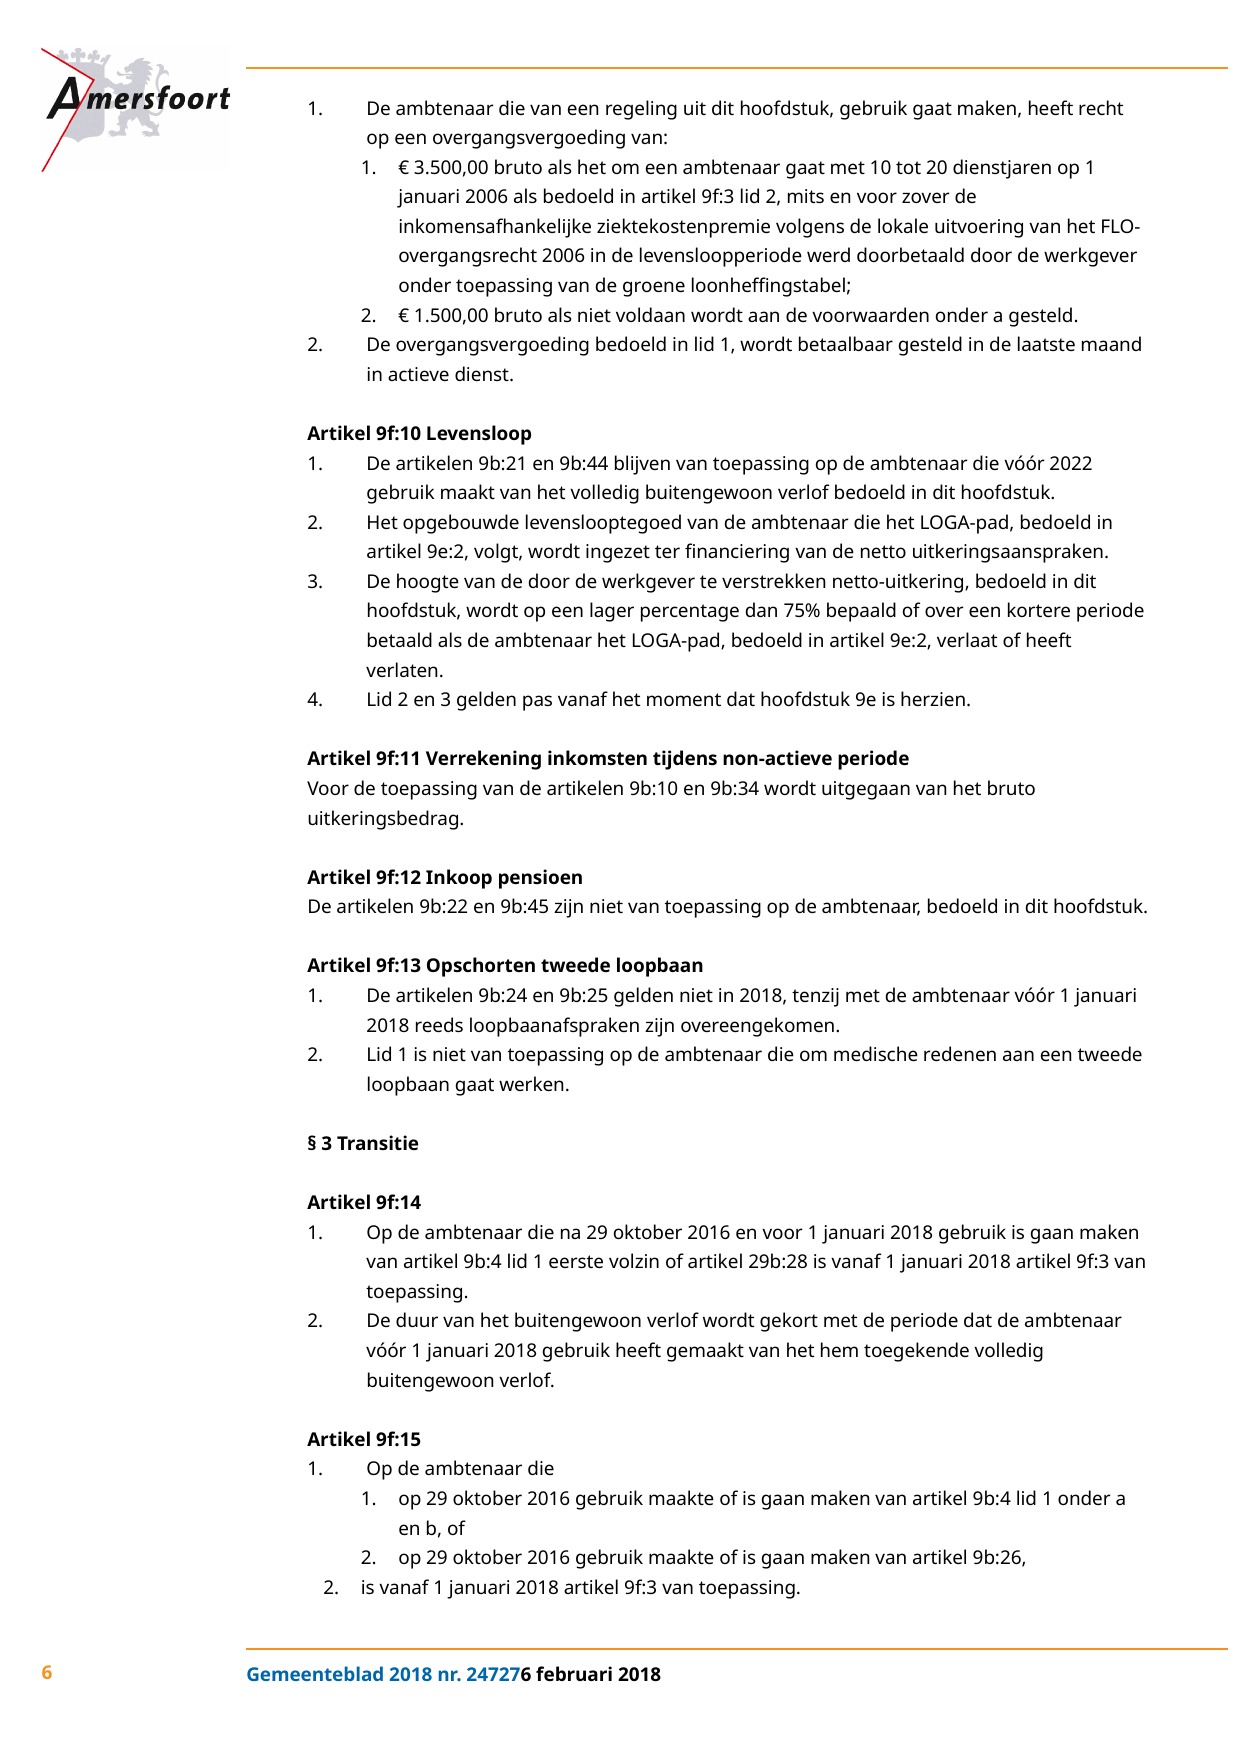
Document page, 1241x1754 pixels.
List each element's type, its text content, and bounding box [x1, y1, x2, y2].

list Het opgebouwde levenslooptegoed van de ambtenaar die het LOGA-pad, bedoeld in artikel 9e:2, volgt, wordt ingezet ter financiering van de netto uitkeringsaanspraken. [307, 509, 1152, 564]
list Lid 1 is niet van toepassing op de ambtenaar die om medische redenen aan een tweede loopbaan gaat werken. [307, 1041, 1152, 1097]
list Op de ambtenaar die na 29 oktober 2016 en voor 1 januari 2018 gebruik is gaan maken van artikel 9b:4 lid 1 eerste volzin of artikel 29b:28 is vanaf 1 januari 2018 artikel 9f:3 van toepassing. [307, 1219, 1152, 1304]
list De hoogte van de door de werkgever te verstrekken netto-uitkering, bedoeld in dit hoofdstuk, wordt op een lager percentage dan 75% bepaald of over een kortere periode betaald als de ambtenaar het LOGA-pad, bedoeld in artikel 9e:2, verlaat of heeft verlaten. [307, 568, 1152, 683]
list De artikelen 9b:21 en 9b:44 blijven van toepassing op de ambtenaar die vóór 2022 gebruik maakt van het volledig buitengewoon verlof bedoeld in dit hoofdstuk. [307, 450, 1152, 505]
picture [41, 47, 231, 172]
list Artikel 9f:11 Verrekening inkomsten tijdens non-actieve periode [248, 746, 1152, 771]
list De artikelen 9b:22 en 9b:45 zijn niet van toepassing op de ambtenaar, bedoeld in dit hoofdstuk. [248, 893, 1152, 919]
list op 29 oktober 2016 gebruik maakte of is gaan maken van artikel 9b:26, [361, 1544, 1152, 1570]
list De overgangsvergoeding bedoeld in lid 1, wordt betaalbaar gesteld in de laatste maand in actieve dienst. [307, 331, 1152, 387]
list Op de ambtenaar die [307, 1456, 1152, 1481]
list € 3.500,00 bruto als het om een ambtenaar gaat met 10 tot 20 dienstjaren op 1 januari 2006 als bedoeld in artikel 9f:3 lid 2, mits en voor zover de inkomensafhankelijke ziektekostenpremie volgens de lokale uitvoering van het FLO-overgangsrecht 2006 in de levensloopperiode werd doorbetaald door de werkgever onder toepassing van de groene loonheffingstabel; [361, 154, 1152, 298]
list Voor de toepassing van de artikelen 9b:10 en 9b:34 wordt uitgegaan van het bruto uitkeringsbedrag. [248, 775, 1152, 831]
list Artikel 9f:15 [248, 1426, 1152, 1452]
list Artikel 9f:10 Levensloop [248, 420, 1152, 446]
list is vanaf 1 januari 2018 artikel 9f:3 van toepassing. [323, 1574, 1152, 1600]
list De artikelen 9b:24 en 9b:25 gelden niet in 2018, tenzij met de ambtenaar vóór 1 januari 2018 reeds loopbaanafspraken zijn overeengekomen. [307, 982, 1152, 1038]
list De ambtenaar die van een regeling uit dit hoofdstuk, gebruik gaat maken, heeft recht op een overgangsvergoeding van: [307, 95, 1152, 150]
list Artikel 9f:12 Inkoop pensioen [248, 864, 1152, 890]
list Artikel 9f:14 [248, 1189, 1152, 1215]
list € 1.500,00 bruto als niet voldaan wordt aan de voorwaarden onder a gesteld. [361, 302, 1152, 328]
list § 3 Transitie [248, 1130, 1152, 1156]
list op 29 oktober 2016 gebruik maakte of is gaan maken van artikel 9b:4 lid 1 onder a en b, of [361, 1485, 1152, 1541]
list Lid 2 en 3 gelden pas vanaf het moment dat hoofdstuk 9e is herzien. [307, 686, 1152, 712]
list De duur van het buitengewoon verlof wordt gekort met de periode dat de ambtenaar vóór 1 januari 2018 gebruik heeft gemaakt van het hem toegekende volledig buitengewoon verlof. [307, 1308, 1152, 1393]
list Artikel 9f:13 Opschorten tweede loopbaan [248, 953, 1152, 978]
